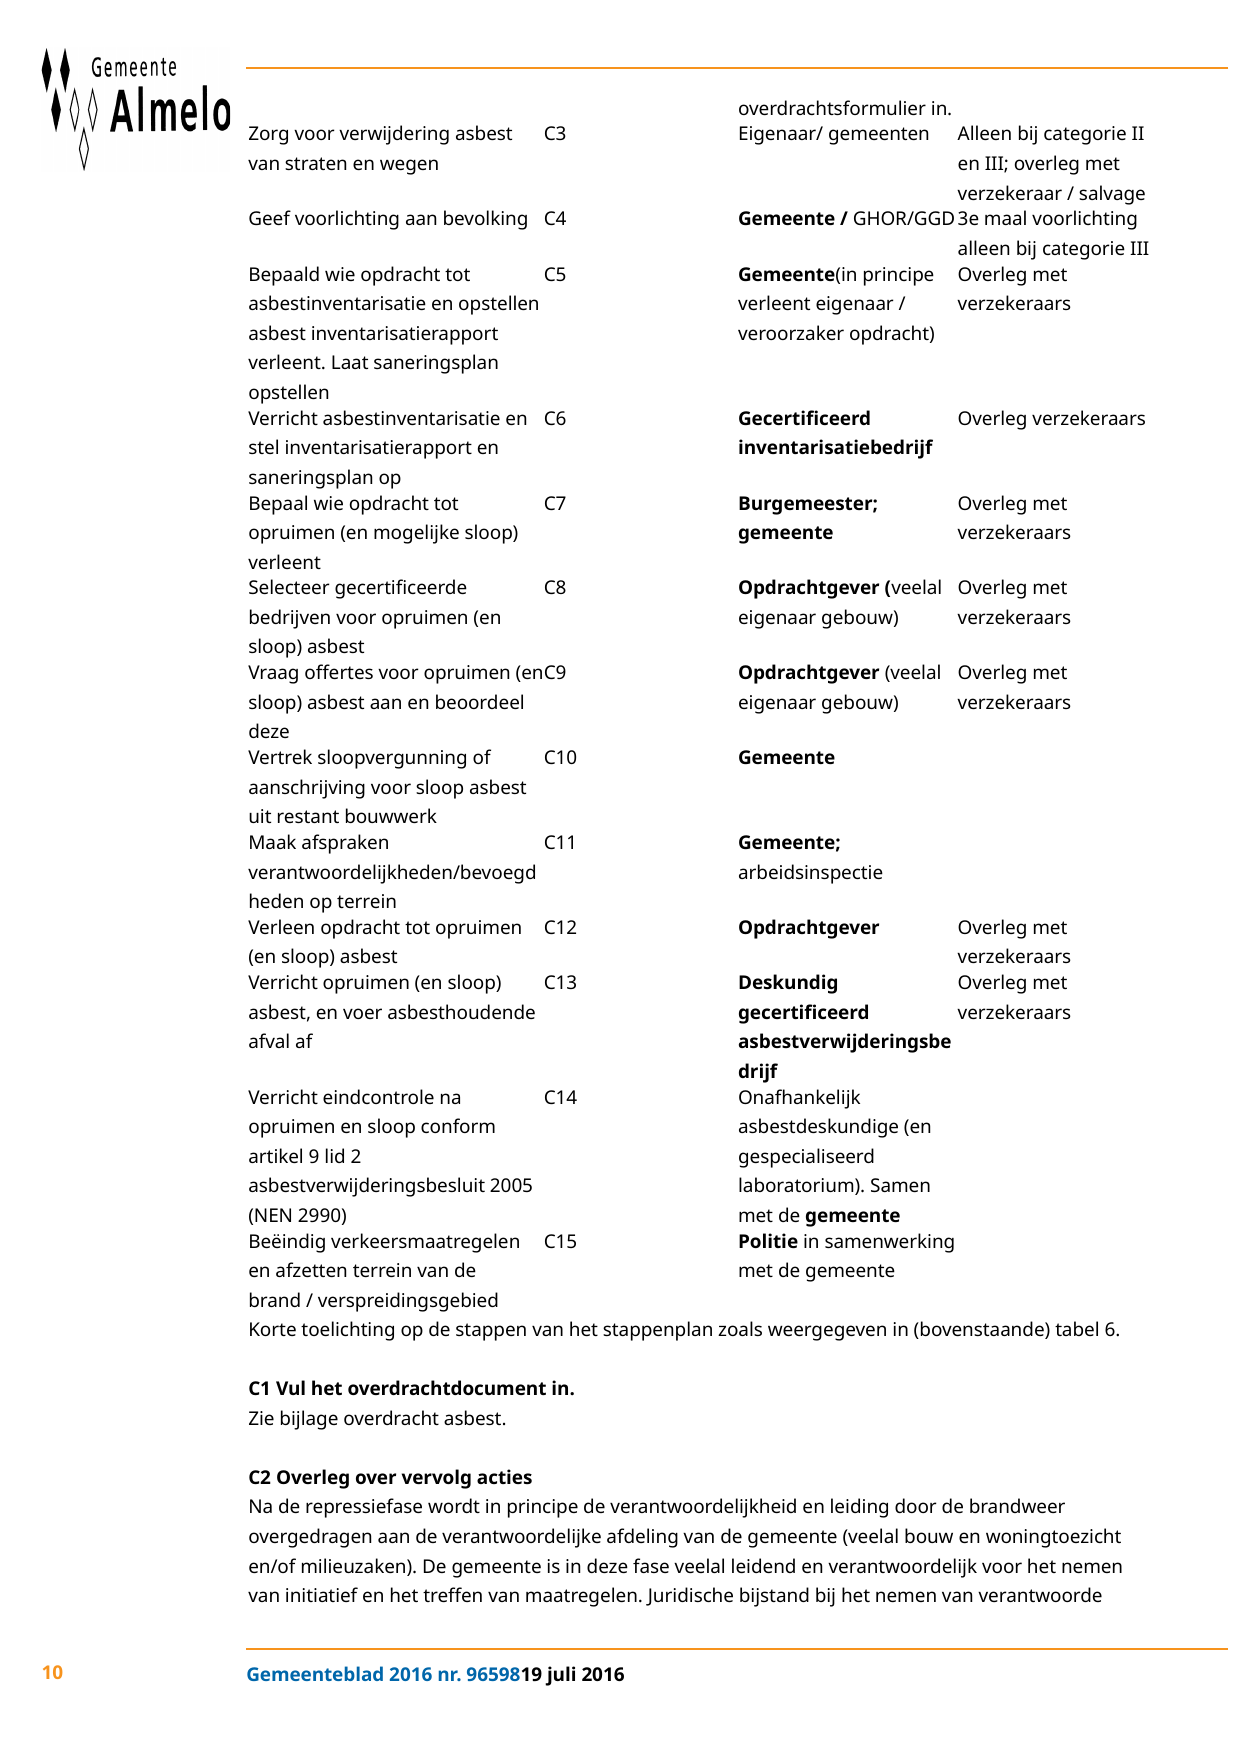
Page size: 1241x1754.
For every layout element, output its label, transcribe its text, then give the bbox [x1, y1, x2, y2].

table_cell [958, 744, 1152, 829]
table_cell [958, 95, 1152, 121]
text Na de repressiefase wordt in principe de verantwoordelijkheid en leiding door de brandweer overgedragen aan de verantwoordelijke afdeling van de gemeente (veelal bouw en woningtoezicht en/of milieuzaken). De gemeente is in deze fase veelal leidend en verantwoordelijk voor het nemen van initiatief en het treffen van maatregelen. Juridische bijstand bij het nemen van verantwoorde [248, 1494, 1152, 1608]
table_cell Maak afspraken verantwoordelijkheden/bevoegdheden op terrein [248, 829, 543, 914]
table_cell C15 [544, 1228, 738, 1313]
table_cell Vraag offertes voor opruimen (en sloop) asbest aan en beoordeel deze [248, 660, 543, 744]
table_cell Overleg verzekeraars [958, 405, 1152, 490]
table_cell [958, 1084, 1152, 1228]
table_cell Verricht eindcontrole na opruimen en sloop conform artikel 9 lid 2 asbestverwijderingsbesluit 2005 (NEN 2990) [248, 1084, 543, 1228]
table_cell Alleen bij categorie II en III; overleg met verzekeraar / salvage [958, 121, 1152, 205]
table_cell Beëindig verkeersmaatregelen en afzetten terrein van de brand / verspreidingsgebied [248, 1228, 543, 1313]
text Korte toelichting op de stappen van het stappenplan zoals weergegeven in (bovenstaande) tabel 6. [248, 1316, 1152, 1342]
text Zie bijlage overdracht asbest. [248, 1405, 1152, 1431]
table_cell overdrachtsformulier in. [738, 95, 957, 121]
table_cell Gemeente(in principe verleent eigenaar / veroorzaker opdracht) [738, 261, 957, 405]
table_cell Opdrachtgever (veelal eigenaar gebouw) [738, 660, 957, 744]
table_cell [958, 829, 1152, 914]
table_cell Eigenaar/ gemeenten [738, 121, 957, 205]
table_cell Gemeente; arbeidsinspectie [738, 829, 957, 914]
table_cell C14 [544, 1084, 738, 1228]
table_cell C11 [544, 829, 738, 914]
table_cell Selecteer gecertificeerde bedrijven voor opruimen (en sloop) asbest [248, 575, 543, 659]
table_cell C9 [544, 660, 738, 744]
table_cell Verleen opdracht tot opruimen (en sloop) asbest [248, 914, 543, 969]
table_cell Vertrek sloopvergunning of aanschrijving voor sloop asbest uit restant bouwwerk [248, 744, 543, 829]
table_cell Overleg met verzekeraars [958, 261, 1152, 405]
table_cell C10 [544, 744, 738, 829]
table_cell C8 [544, 575, 738, 659]
table_cell C4 [544, 205, 738, 261]
table_cell C12 [544, 914, 738, 969]
text C1 Vul het overdrachtdocument in. [248, 1375, 1152, 1401]
picture [41, 47, 231, 172]
table_cell Gemeente [738, 744, 957, 829]
table_cell C5 [544, 261, 738, 405]
table_cell Opdrachtgever (veelal eigenaar gebouw) [738, 575, 957, 659]
table_cell Overleg met verzekeraars [958, 970, 1152, 1084]
table_cell C7 [544, 490, 738, 574]
table_cell Burgemeester; gemeente [738, 490, 957, 574]
table_cell Deskundig gecertificeerd asbestverwijderingsbedrijf [738, 970, 957, 1084]
table_cell 3e maal voorlichting alleen bij categorie III [958, 205, 1152, 261]
table_cell Zorg voor verwijdering asbest van straten en wegen [248, 121, 543, 205]
table_cell [248, 95, 543, 121]
table_cell Overleg met verzekeraars [958, 490, 1152, 574]
table_cell C3 [544, 121, 738, 205]
table_cell Geef voorlichting aan bevolking [248, 205, 543, 261]
table_cell Overleg met verzekeraars [958, 575, 1152, 659]
table_cell Opdrachtgever [738, 914, 957, 969]
table_cell [958, 1228, 1152, 1313]
table_cell Overleg met verzekeraars [958, 660, 1152, 744]
table_cell Bepaald wie opdracht tot asbestinventarisatie en opstellen asbest inventarisatierapport verleent. Laat saneringsplan opstellen [248, 261, 543, 405]
table_cell C13 [544, 970, 738, 1084]
table_cell Verricht asbestinventarisatie en stel inventarisatierapport en saneringsplan op [248, 405, 543, 490]
table_cell Politie in samenwerking met de gemeente [738, 1228, 957, 1313]
table_cell C6 [544, 405, 738, 490]
text C2 Overleg over vervolg acties [248, 1464, 1152, 1490]
table_cell Overleg met verzekeraars [958, 914, 1152, 969]
table_cell Gemeente / GHOR/GGD [738, 205, 957, 261]
table_cell Bepaal wie opdracht tot opruimen (en mogelijke sloop) verleent [248, 490, 543, 574]
table_cell Onafhankelijk asbestdeskundige (en gespecialiseerd laboratorium). Samen met de gemeente [738, 1084, 957, 1228]
table_cell Verricht opruimen (en sloop) asbest, en voer asbesthoudende afval af [248, 970, 543, 1084]
table_cell Gecertificeerd inventarisatiebedrijf [738, 405, 957, 490]
table_cell [544, 95, 738, 121]
